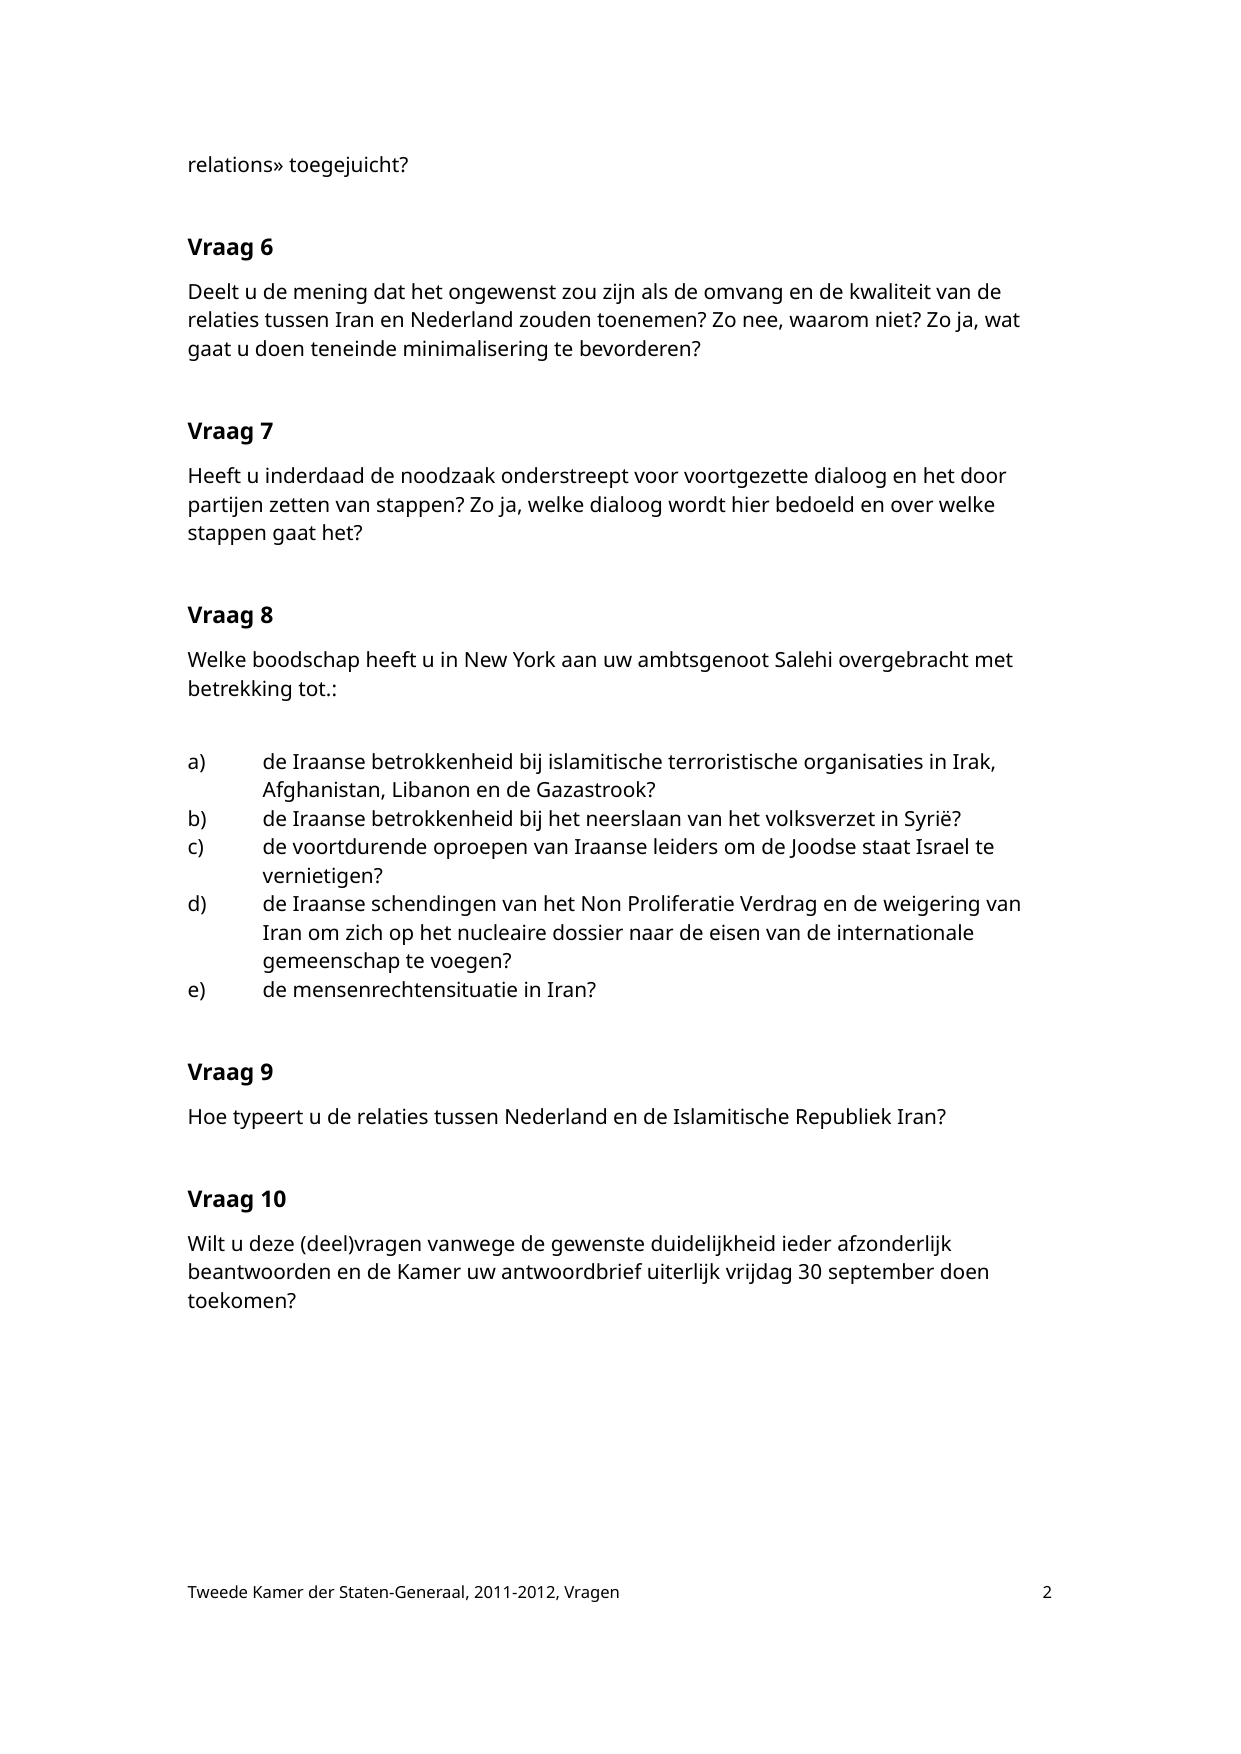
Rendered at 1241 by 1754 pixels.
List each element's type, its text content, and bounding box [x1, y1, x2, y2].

list de Iraanse betrokkenheid bij islamitische terroristische organisaties in Irak, Afghanistan, Libanon en de Gazastrook? [187, 747, 1053, 804]
subtitle Vraag 7 [187, 415, 1053, 446]
text Deelt u de mening dat het ongewenst zou zijn als de omvang en de kwaliteit van de relaties tussen Iran en Nederland zouden toenemen? Zo nee, waarom niet? Zo ja, wat gaat u doen teneinde minimalisering te bevorderen? [187, 277, 1053, 362]
list de voortdurende oproepen van Iraanse leiders om de Joodse staat Israel te vernietigen? [187, 832, 1053, 889]
text relations» toegejuicht? [187, 150, 1053, 178]
list de mensenrechtensituatie in Iran? [187, 975, 1053, 1003]
text Welke boodschap heeft u in New York aan uw ambtsgenoot Salehi overgebracht met betrekking tot.: [187, 645, 1053, 702]
subtitle Vraag 8 [187, 599, 1053, 630]
text Heeft u inderdaad de noodzaak onderstreept voor voortgezette dialoog en het door partijen zetten van stappen? Zo ja, welke dialoog wordt hier bedoeld en over welke stappen gaat het? [187, 461, 1053, 547]
list de Iraanse betrokkenheid bij het neerslaan van het volksverzet in Syrië? [187, 804, 1053, 832]
subtitle Vraag 9 [187, 1056, 1053, 1087]
subtitle Vraag 6 [187, 231, 1053, 262]
list de Iraanse schendingen van het Non Proliferatie Verdrag en de weigering van Iran om zich op het nucleaire dossier naar de eisen van de internationale gemeenschap te voegen? [187, 889, 1053, 975]
text Hoe typeert u de relaties tussen Nederland en de Islamitische Republiek Iran? [187, 1102, 1053, 1130]
text Wilt u deze (deel)vragen vanwege de gewenste duidelijkheid ieder afzonderlijk beantwoorden en de Kamer uw antwoordbrief uiterlijk vrijdag 30 september doen toekomen? [187, 1229, 1053, 1314]
subtitle Vraag 10 [187, 1183, 1053, 1214]
